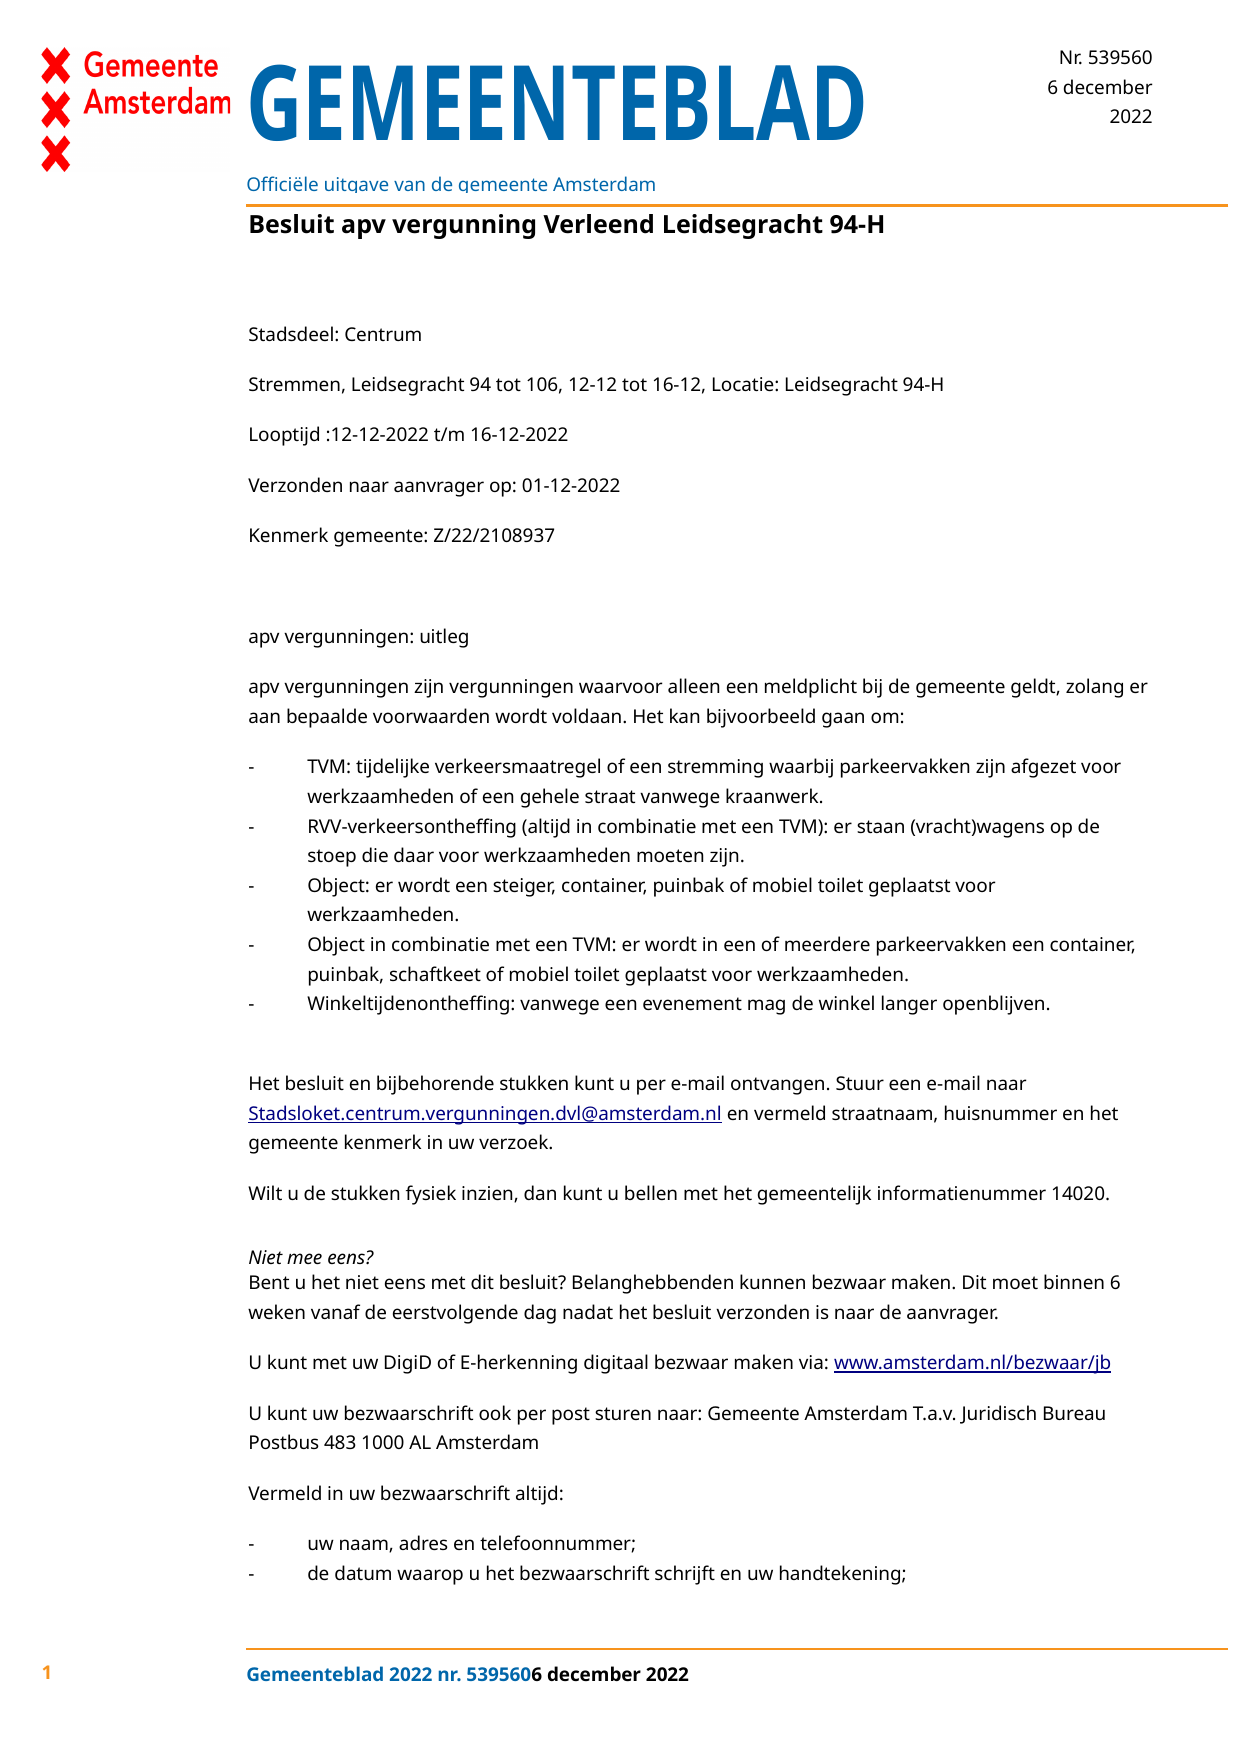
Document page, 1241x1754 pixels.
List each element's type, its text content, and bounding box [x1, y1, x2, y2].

text Besluit apv vergunning Verleend Leidsegracht 94-H [248, 207, 1152, 241]
text Stadsdeel: Centrum [248, 321, 1152, 346]
list de datum waarop u het bezwaarschrift schrijft en uw handtekening; [248, 1560, 1152, 1586]
list RVV-verkeersontheffing (altijd in combinatie met een TVM): er staan (vracht)wagens op de stoep die daar voor werkzaamheden moeten zijn. [248, 813, 1152, 868]
text Verzonden naar aanvrager op: 01-12-2022 [248, 472, 1152, 498]
list Object in combinatie met een TVM: er wordt in een of meerdere parkeervakken een container, puinbak, schaftkeet of mobiel toilet geplaatst voor werkzaamheden. [248, 931, 1152, 986]
text U kunt met uw DigiD of E-herkenning digitaal bezwaar maken via: www.amsterdam.nl/bezwaar/jb [248, 1349, 1152, 1375]
text Wilt u de stukken fysiek inzien, dan kunt u bellen met het gemeentelijk informatienummer 14020. [248, 1180, 1152, 1206]
text Bent u het niet eens met dit besluit? Belanghebbenden kunnen bezwaar maken. Dit moet binnen 6 weken vanaf de eerstvolgende dag nadat het besluit verzonden is naar de aanvrager. [248, 1269, 1152, 1325]
text apv vergunningen: uitleg [248, 623, 1152, 649]
text Looptijd :12-12-2022 t/m 16-12-2022 [248, 422, 1152, 447]
text Kenmerk gemeente: Z/22/2108937 [248, 522, 1152, 548]
list Winkeltijdenontheffing: vanwege een evenement mag de winkel langer openblijven. [248, 990, 1152, 1016]
list uw naam, adres en telefoonnummer; [248, 1530, 1152, 1556]
text U kunt uw bezwaarschrift ook per post sturen naar: Gemeente Amsterdam T.a.v. Juridisch Bureau Postbus 483 1000 AL Amsterdam [248, 1400, 1152, 1455]
text Het besluit en bijbehorende stukken kunt u per e-mail ontvangen. Stuur een e-mail naar Stadsloket.centrum.vergunningen.dvl@amsterdam.nl en vermeld straatnaam, huisnummer en het gemeente kenmerk in uw verzoek. [248, 1070, 1152, 1155]
list TVM: tijdelijke verkeersmaatregel of een stremming waarbij parkeervakken zijn afgezet voor werkzaamheden of een gehele straat vanwege kraanwerk. [248, 754, 1152, 809]
text apv vergunningen zijn vergunningen waarvoor alleen een meldplicht bij de gemeente geldt, zolang er aan bepaalde voorwaarden wordt voldaan. Het kan bijvoorbeeld gaan om: [248, 674, 1152, 729]
text Stremmen, Leidsegracht 94 tot 106, 12-12 tot 16-12, Locatie: Leidsegracht 94-H [248, 371, 1152, 397]
text Vermeld in uw bezwaarschrift altijd: [248, 1480, 1152, 1506]
picture [41, 47, 231, 172]
text Niet mee eens? [248, 1244, 1152, 1269]
list Object: er wordt een steiger, container, puinbak of mobiel toilet geplaatst voor werkzaamheden. [248, 872, 1152, 927]
